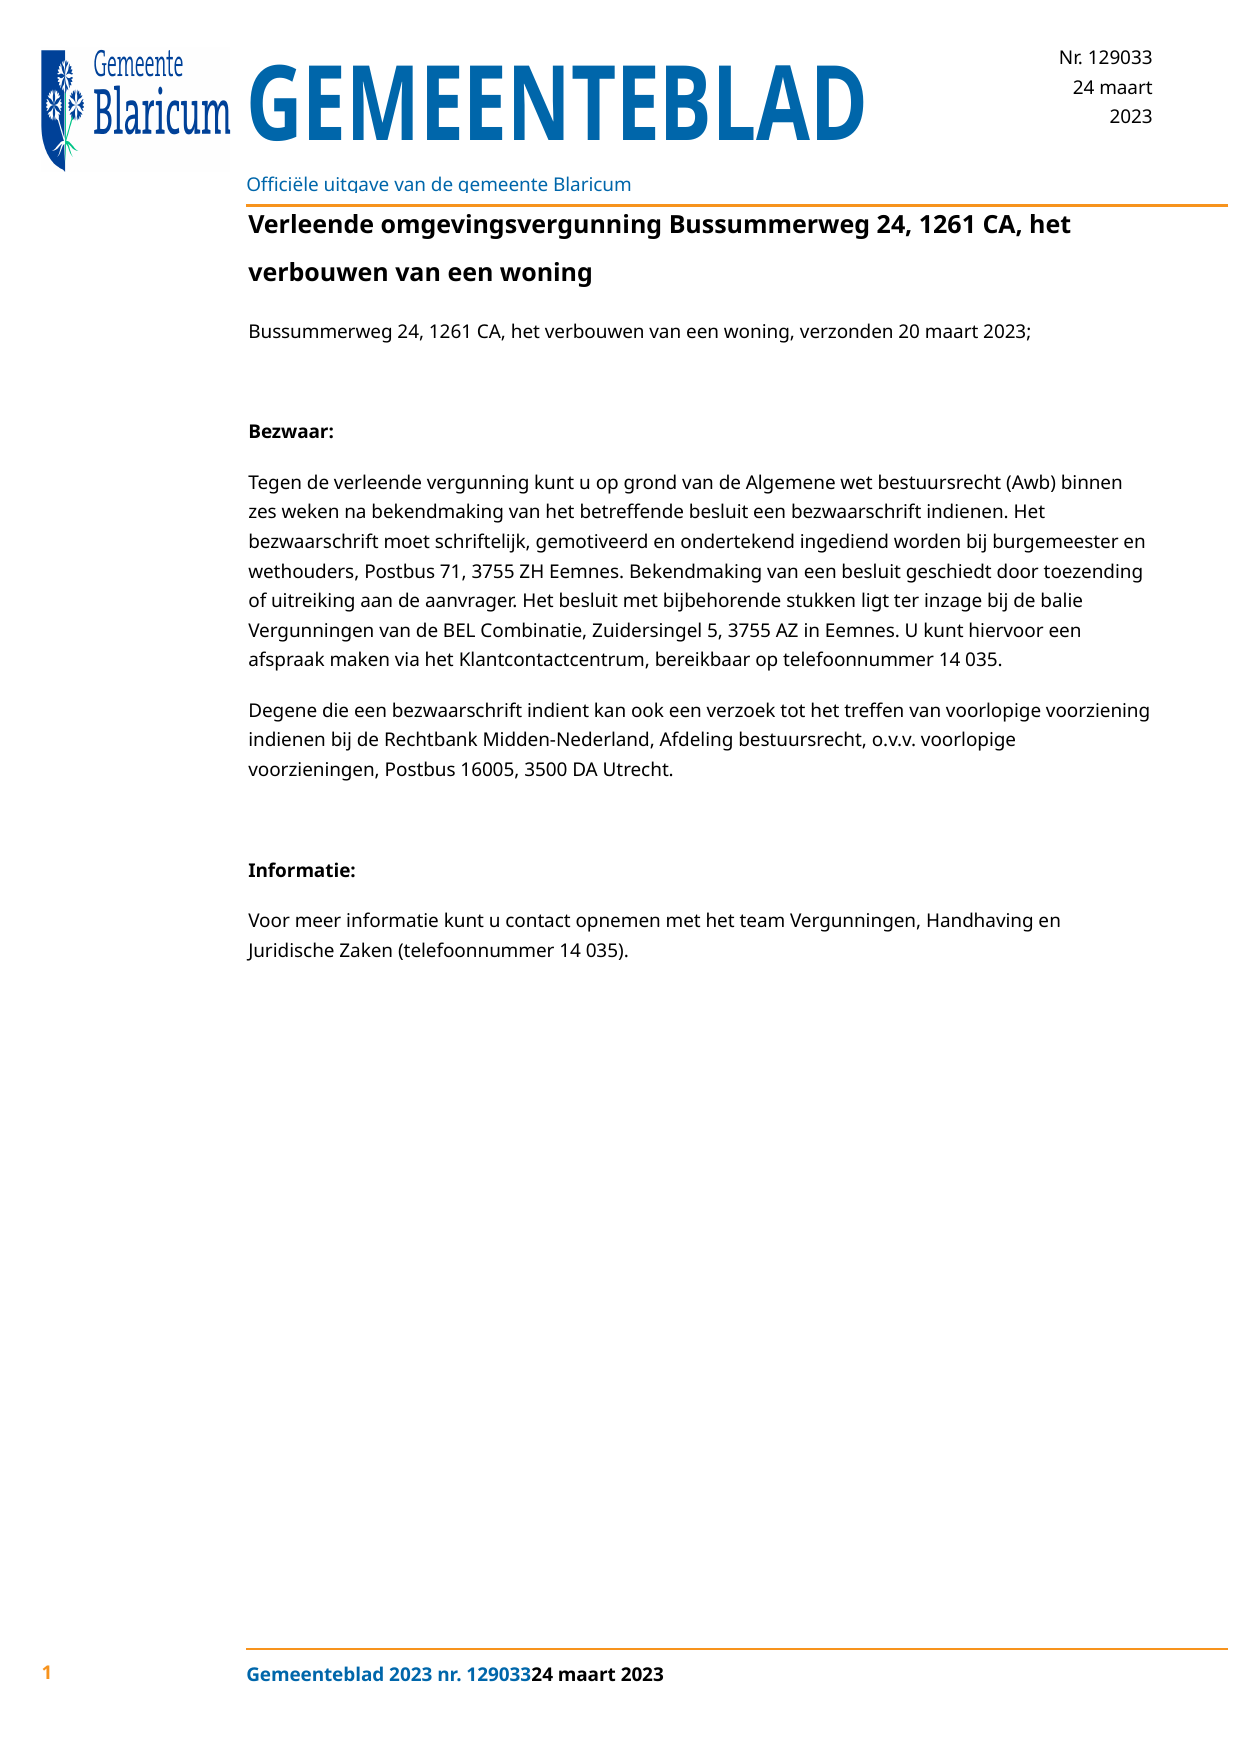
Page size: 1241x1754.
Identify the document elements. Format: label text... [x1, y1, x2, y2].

text Verleende omgevingsvergunning Bussummerweg 24, 1261 CA, het verbouwen van een woning [248, 207, 1152, 288]
text Voor meer informatie kunt u contact opnemen met het team Vergunningen, Handhaving en Juridische Zaken (telefoonnummer 14 035). [248, 907, 1152, 963]
text Degene die een bezwaarschrift indient kan ook een verzoek tot het treffen van voorlopige voorziening indienen bij de Rechtbank Midden-Nederland, Afdeling bestuursrecht, o.v.v. voorlopige voorzieningen, Postbus 16005, 3500 DA Utrecht. [248, 697, 1152, 782]
text Bussummerweg 24, 1261 CA, het verbouwen van een woning, verzonden 20 maart 2023; [248, 318, 1152, 344]
text Informatie: [248, 857, 1152, 883]
text Bezwaar: [248, 419, 1152, 444]
picture [41, 47, 231, 172]
text Tegen de verleende vergunning kunt u op grond van de Algemene wet bestuursrecht (Awb) binnen zes weken na bekendmaking van het betreffende besluit een bezwaarschrift indienen. Het bezwaarschrift moet schriftelijk, gemotiveerd en ondertekend ingediend worden bij burgemeester en wethouders, Postbus 71, 3755 ZH Eemnes. Bekendmaking van een besluit geschiedt door toezending of uitreiking aan de aanvrager. Het besluit met bijbehorende stukken ligt ter inzage bij de balie Vergunningen van de BEL Combinatie, Zuidersingel 5, 3755 AZ in Eemnes. U kunt hiervoor een afspraak maken via het Klantcontactcentrum, bereikbaar op telefoonnummer 14 035. [248, 469, 1152, 672]
